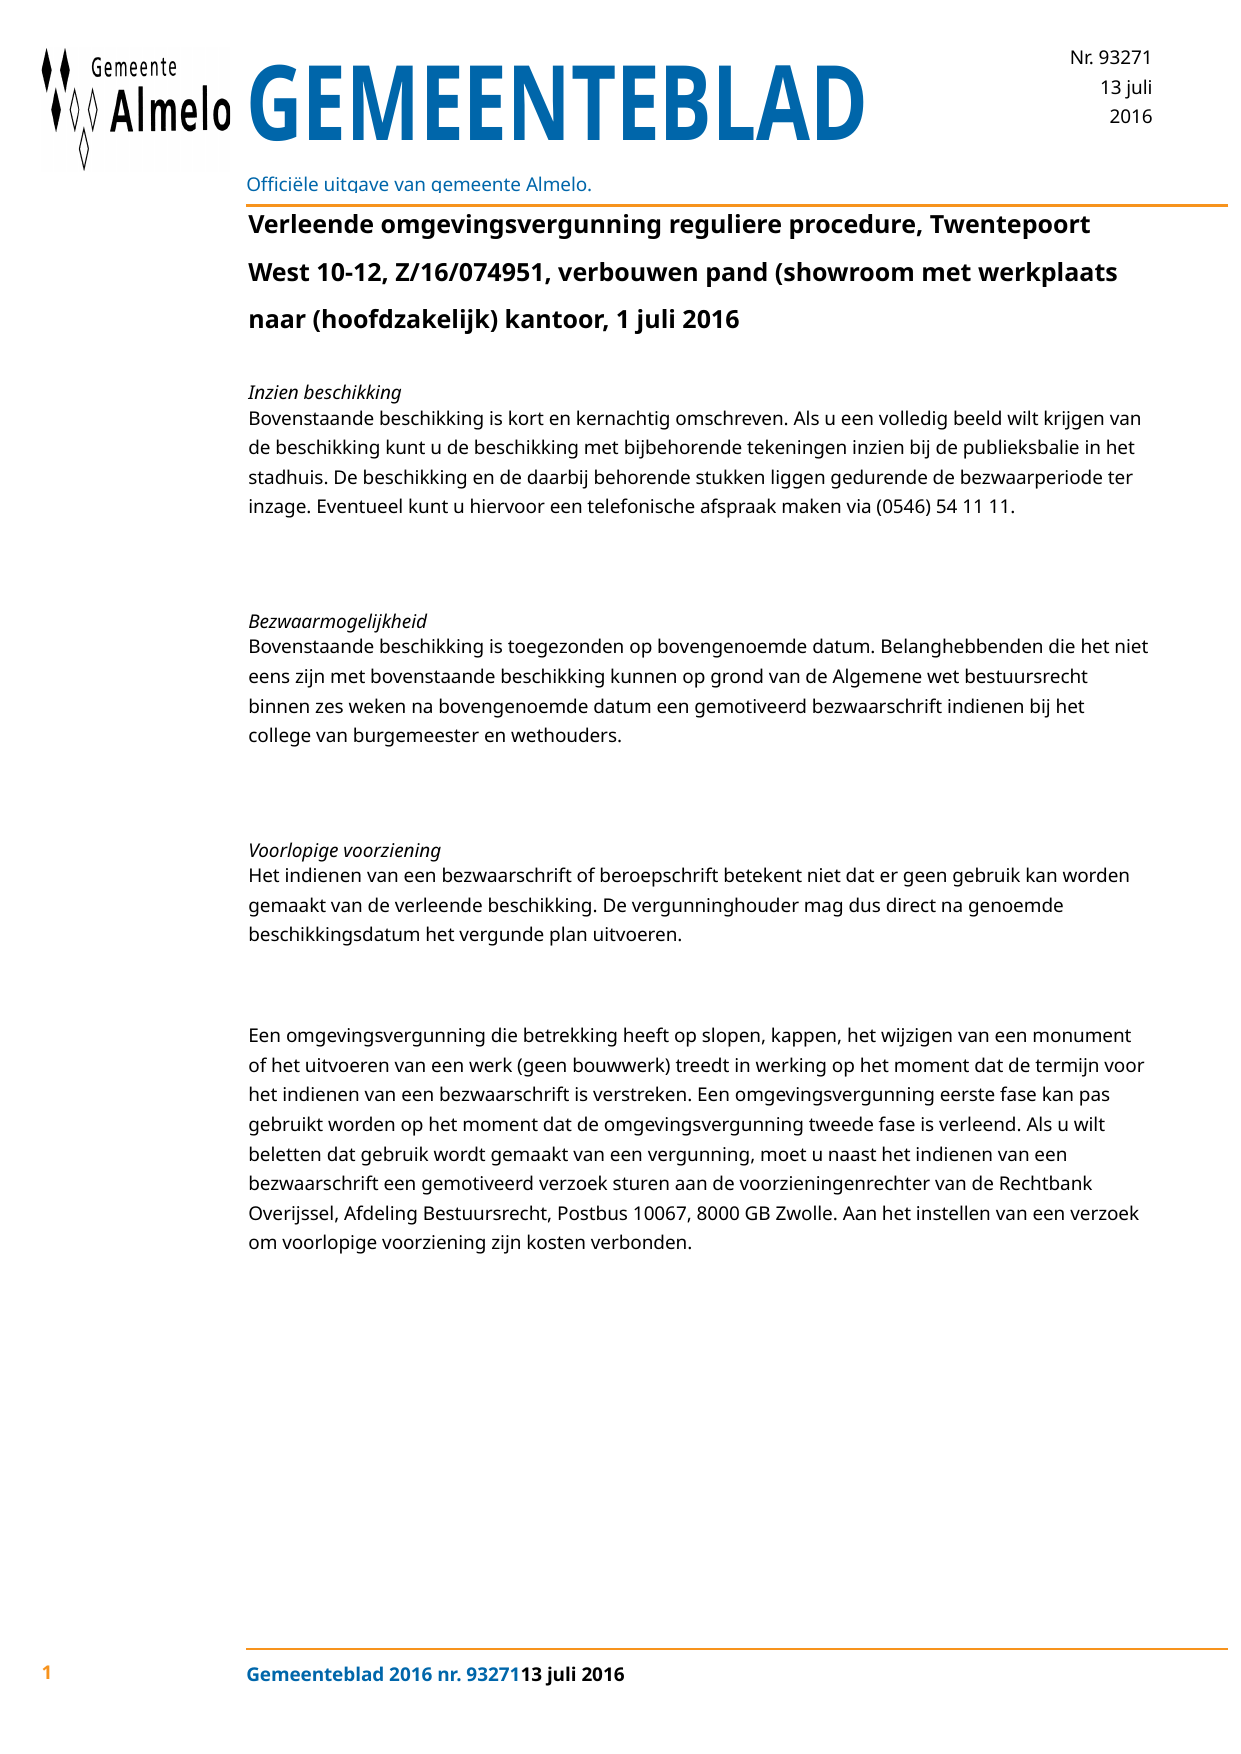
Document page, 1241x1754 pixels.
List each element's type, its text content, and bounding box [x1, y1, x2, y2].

text Bovenstaande beschikking is toegezonden op bovengenoemde datum. Belanghebbenden die het niet eens zijn met bovenstaande beschikking kunnen op grond van de Algemene wet bestuursrecht binnen zes weken na bovengenoemde datum een gemotiveerd bezwaarschrift indienen bij het college van burgemeester en wethouders. [248, 634, 1152, 748]
text Een omgevingsvergunning die betrekking heeft op slopen, kappen, het wijzigen van een monument of het uitvoeren van een werk (geen bouwwerk) treedt in werking op het moment dat de termijn voor het indienen van een bezwaarschrift is verstreken. Een omgevingsvergunning eerste fase kan pas gebruikt worden op het moment dat de omgevingsvergunning tweede fase is verleend. Als u wilt beletten dat gebruik wordt gemaakt van een vergunning, moet u naast het indienen van een bezwaarschrift een gemotiveerd verzoek sturen aan de voorzieningenrechter van de Rechtbank Overijssel, Afdeling Bestuursrecht, Postbus 10067, 8000 GB Zwolle. Aan het instellen van een verzoek om voorlopige voorziening zijn kosten verbonden. [248, 1022, 1152, 1255]
text Bezwaarmogelijkheid [248, 608, 1152, 634]
text Het indienen van een bezwaarschrift of beroepschrift betekent niet dat er geen gebruik kan worden gemaakt van de verleende beschikking. De vergunninghouder mag dus direct na genoemde beschikkingsdatum het vergunde plan uitvoeren. [248, 862, 1152, 947]
text Inzien beschikking [248, 379, 1152, 405]
text Verleende omgevingsvergunning reguliere procedure, Twentepoort West 10-12, Z/16/074951, verbouwen pand (showroom met werkplaats naar (hoofdzakelijk) kantoor, 1 juli 2016 [248, 207, 1152, 336]
text Bovenstaande beschikking is kort en kernachtig omschreven. Als u een volledig beeld wilt krijgen van de beschikking kunt u de beschikking met bijbehorende tekeningen inzien bij de publieksbalie in het stadhuis. De beschikking en de daarbij behorende stukken liggen gedurende de bezwaarperiode ter inzage. Eventueel kunt u hiervoor een telefonische afspraak maken via (0546) 54 11 11. [248, 405, 1152, 519]
picture [41, 47, 231, 172]
text Voorlopige voorziening [248, 837, 1152, 862]
